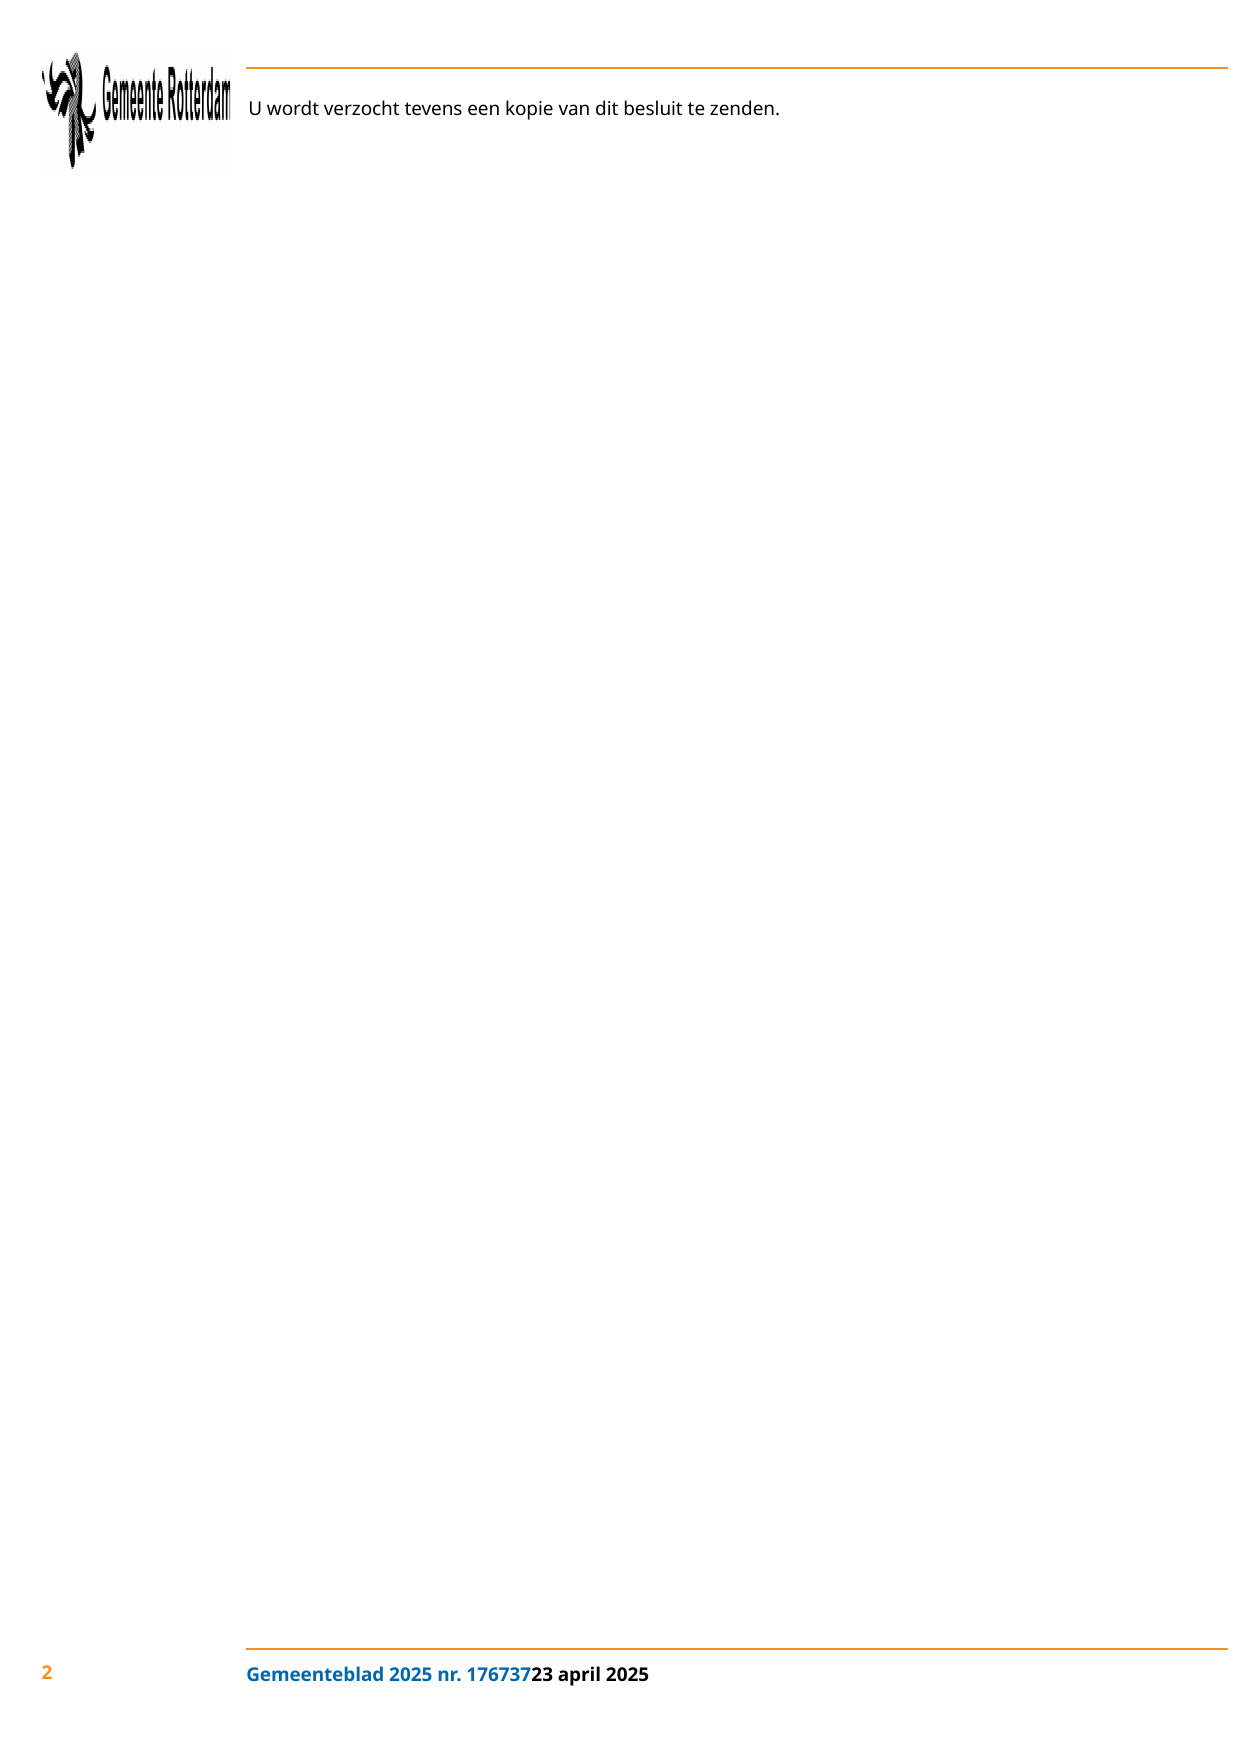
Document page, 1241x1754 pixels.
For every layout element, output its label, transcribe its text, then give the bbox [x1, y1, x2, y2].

picture [41, 47, 231, 172]
text U wordt verzocht tevens een kopie van dit besluit te zenden. [248, 95, 1152, 121]
